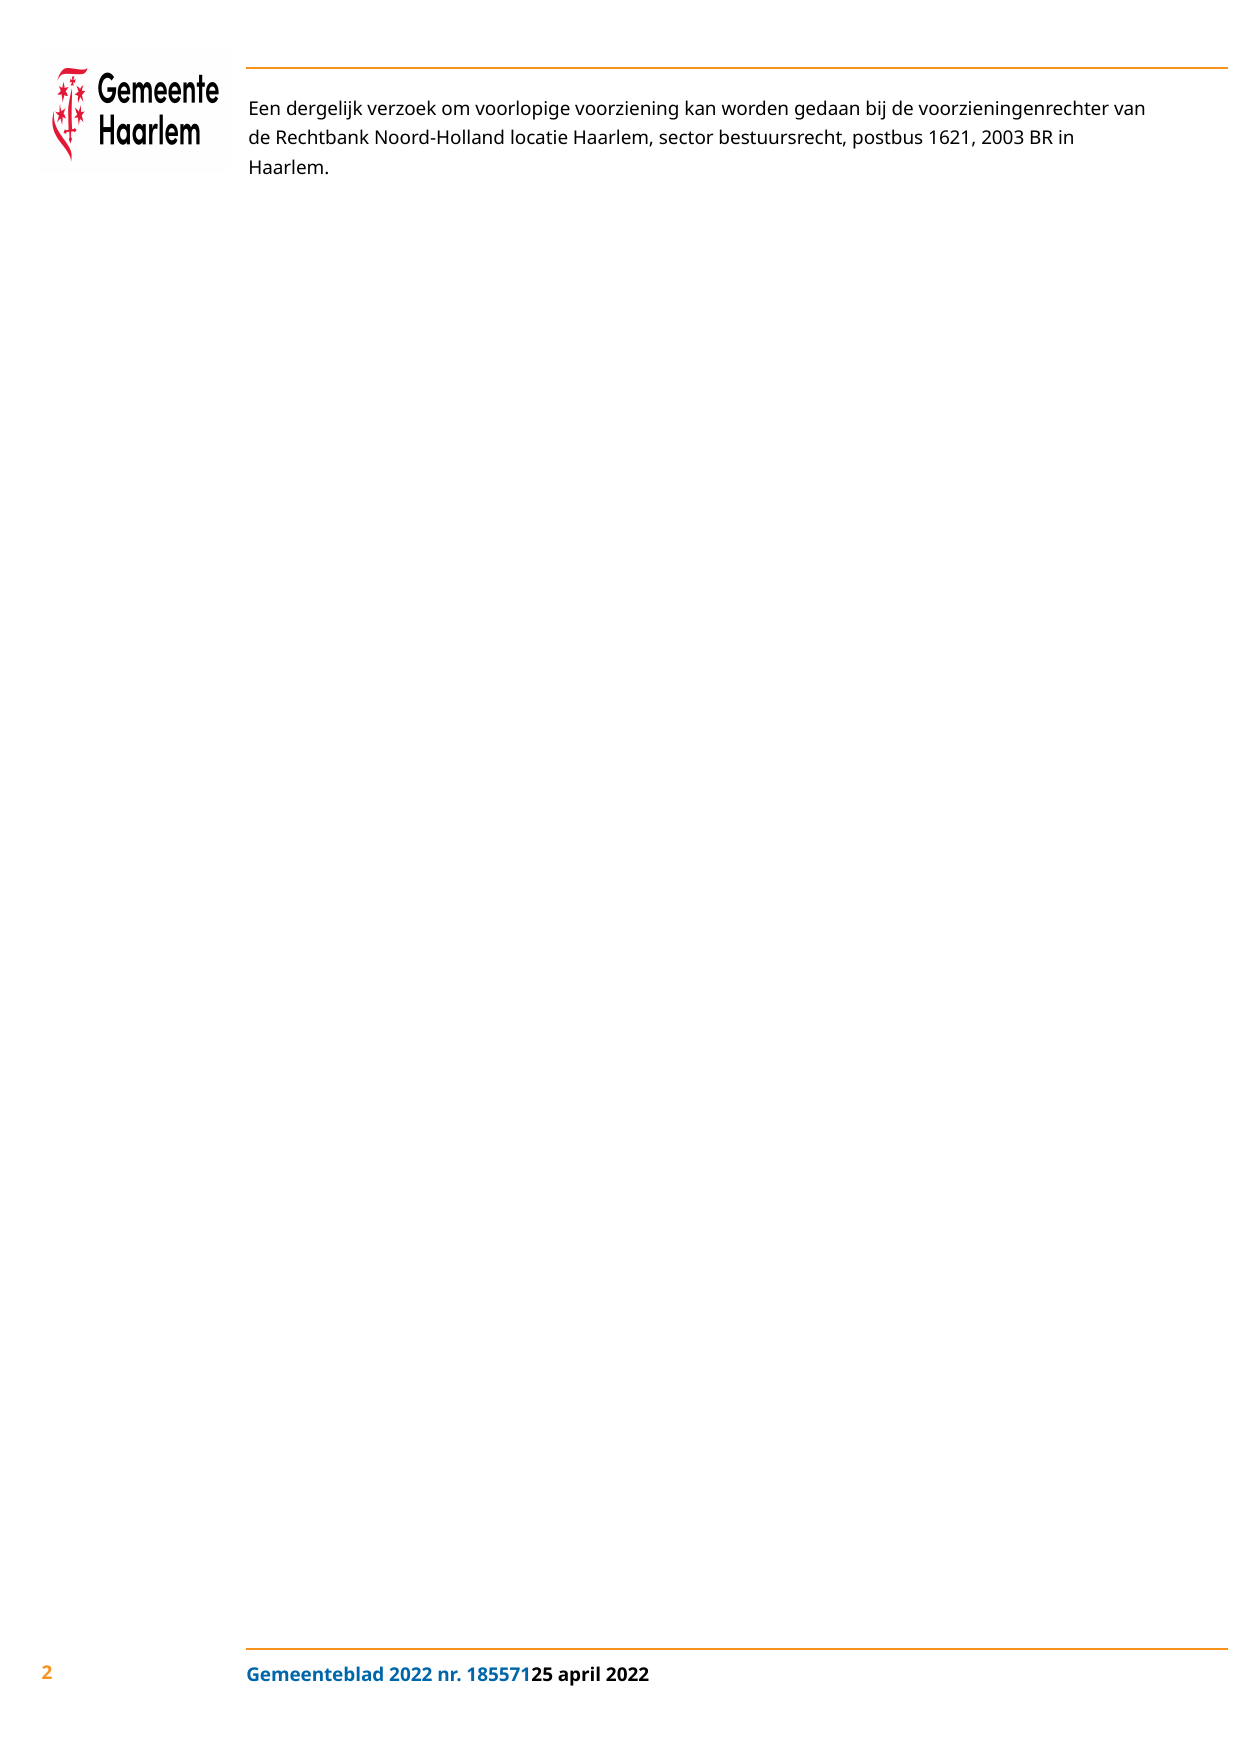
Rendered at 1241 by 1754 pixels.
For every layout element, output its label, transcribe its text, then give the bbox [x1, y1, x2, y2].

picture [41, 47, 231, 172]
text Een dergelijk verzoek om voorlopige voorziening kan worden gedaan bij de voorzieningenrechter van de Rechtbank Noord-Holland locatie Haarlem, sector bestuursrecht, postbus 1621, 2003 BR in Haarlem. [248, 95, 1152, 180]
